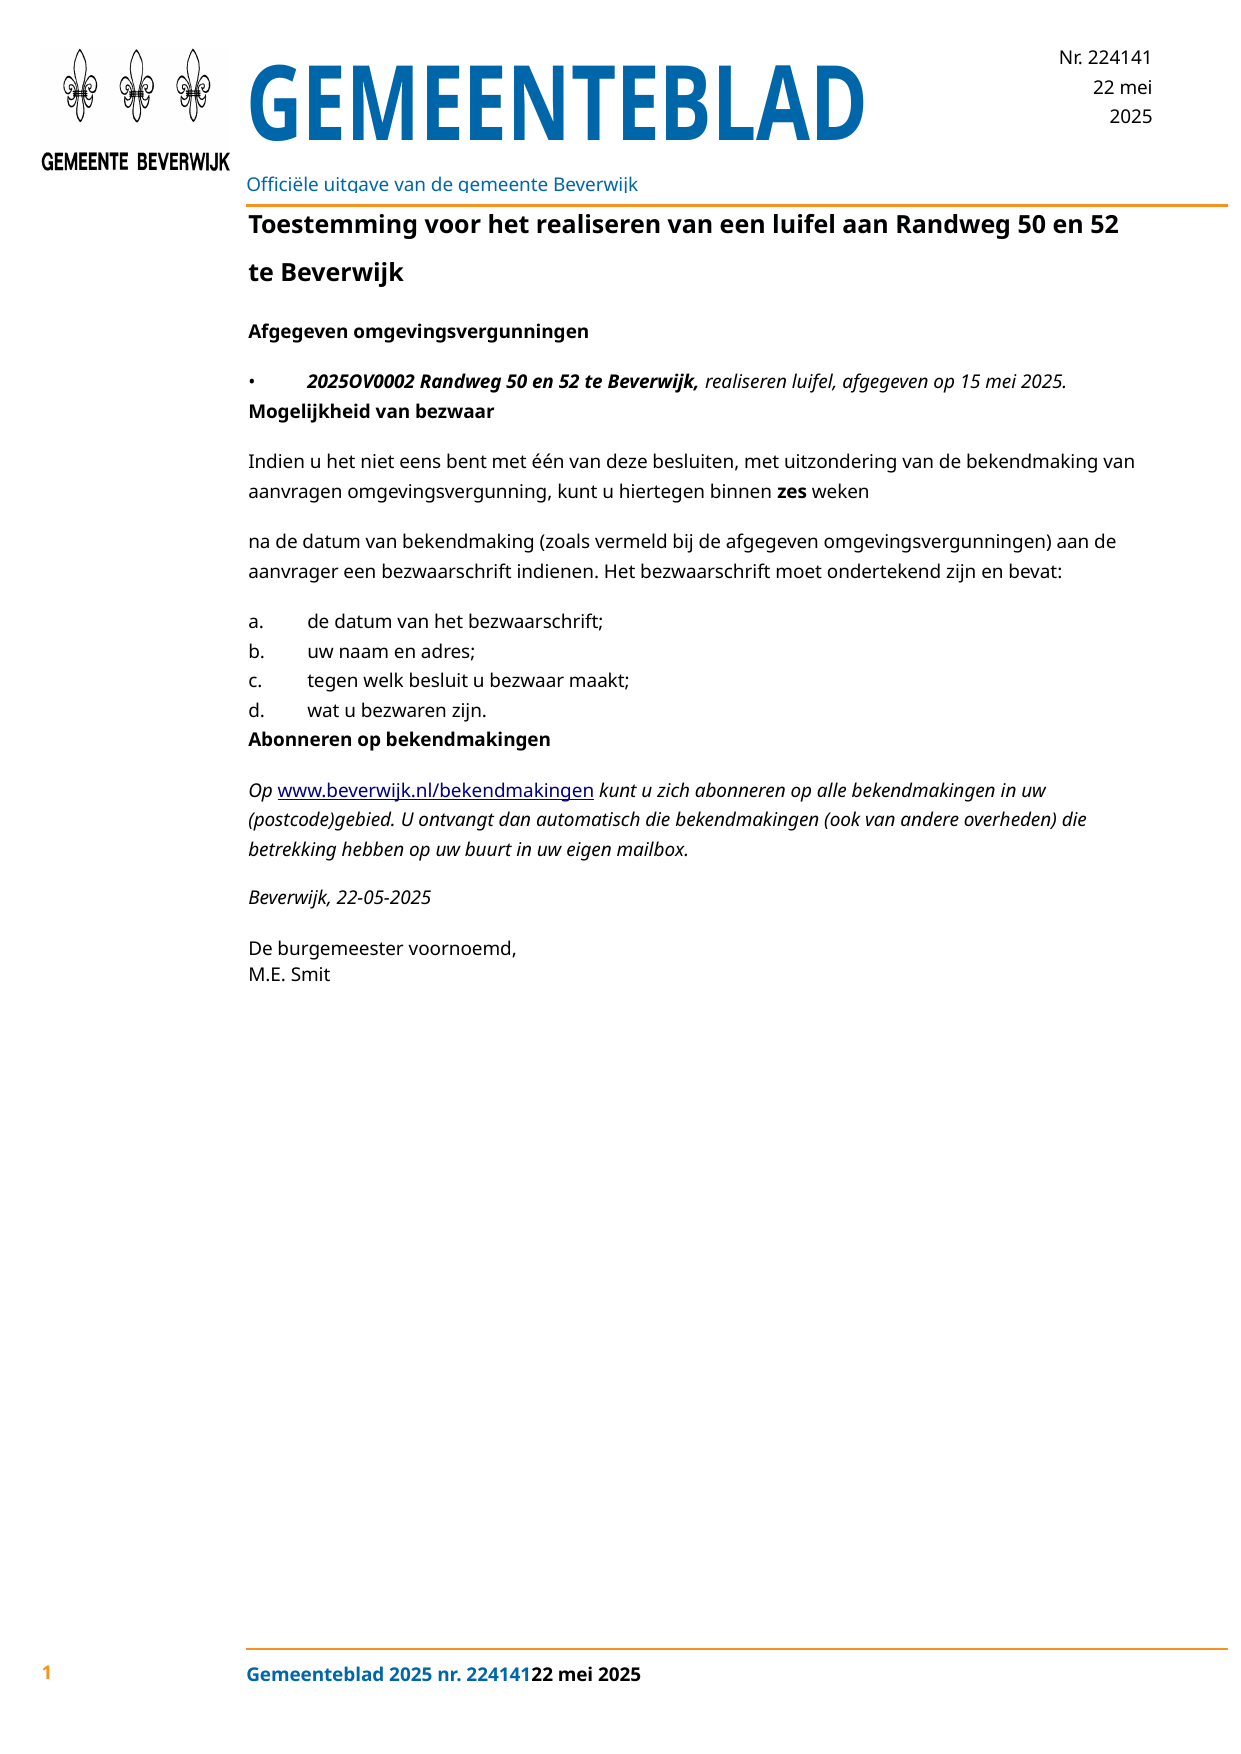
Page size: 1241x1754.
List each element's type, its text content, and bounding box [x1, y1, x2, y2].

text Abonneren op bekendmakingen [248, 727, 1152, 752]
text Mogelijkheid van bezwaar [248, 398, 1152, 424]
list de datum van het bezwaarschrift; [248, 608, 1152, 634]
text Op www.beverwijk.nl/bekendmakingen kunt u zich abonneren op alle bekendmakingen in uw (postcode)gebied. U ontvangt dan automatisch die bekendmakingen (ook van andere overheden) die betrekking hebben op uw buurt in uw eigen mailbox. [248, 777, 1152, 862]
text Toestemming voor het realiseren van een luifel aan Randweg 50 en 52 te Beverwijk [248, 207, 1152, 288]
list 2025OV0002 Randweg 50 en 52 te Beverwijk, realiseren luifel, afgegeven op 15 mei 2025. [248, 368, 1152, 394]
list wat u bezwaren zijn. [248, 697, 1152, 723]
text De burgemeester voornoemd, [248, 936, 1152, 961]
text M.E. Smit [248, 961, 1152, 987]
text na de datum van bekendmaking (zoals vermeld bij de afgegeven omgevingsvergunningen) aan de aanvrager een bezwaarschrift indienen. Het bezwaarschrift moet ondertekend zijn en bevat: [248, 528, 1152, 584]
text Indien u het niet eens bent met één van deze besluiten, met uitzondering van de bekendmaking van aanvragen omgevingsvergunning, kunt u hiertegen binnen zes weken [248, 448, 1152, 504]
text Beverwijk, 22-05-2025 [248, 884, 1152, 910]
text Afgegeven omgevingsvergunningen [248, 318, 1152, 344]
list uw naam en adres; [248, 638, 1152, 664]
picture [41, 47, 231, 172]
list tegen welk besluit u bezwaar maakt; [248, 667, 1152, 693]
